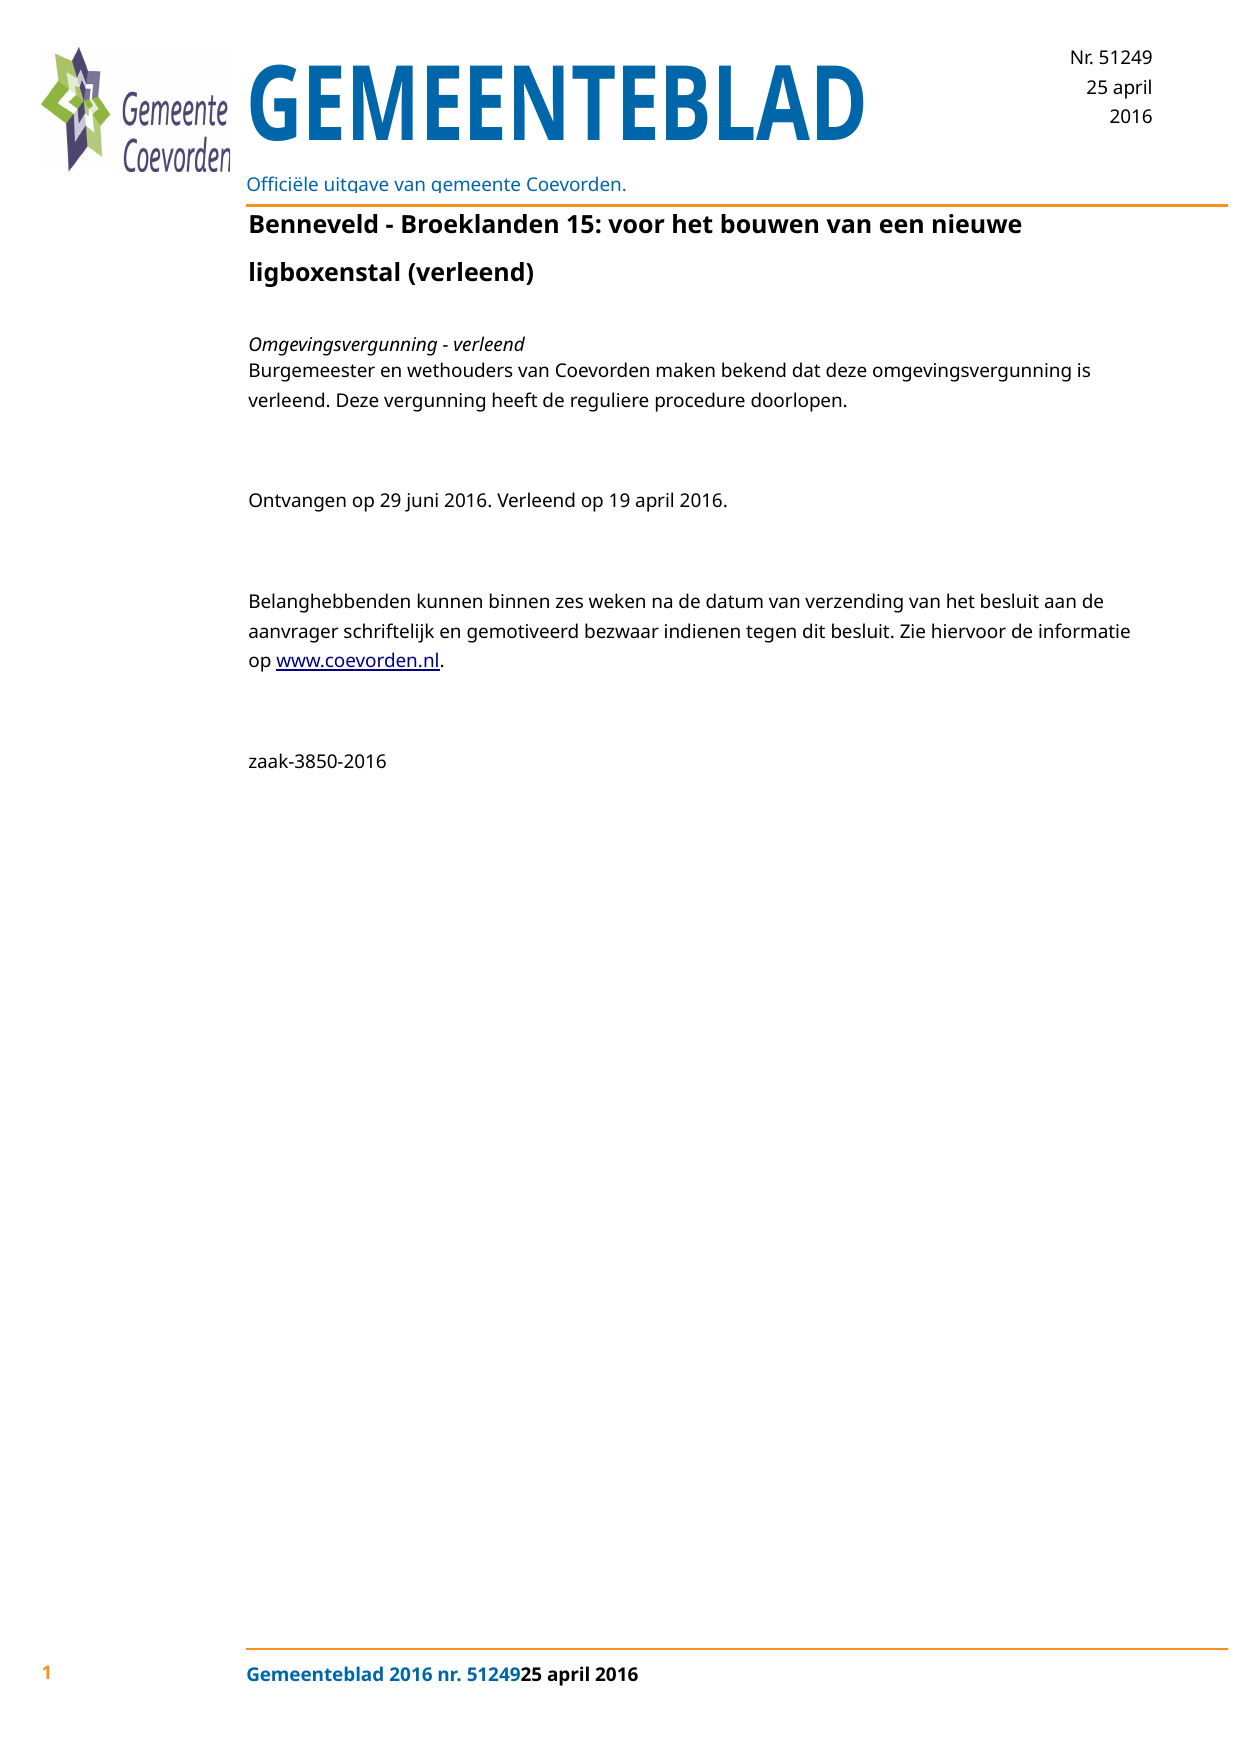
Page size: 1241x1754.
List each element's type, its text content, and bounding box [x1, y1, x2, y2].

text Benneveld - Broeklanden 15: voor het bouwen van een nieuwe ligboxenstal (verleend) [248, 207, 1152, 288]
text Belanghebbenden kunnen binnen zes weken na de datum van verzending van het besluit aan de aanvrager schriftelijk en gemotiveerd bezwaar indienen tegen dit besluit. Zie hiervoor de informatie op www.coevorden.nl. [248, 588, 1152, 673]
text Ontvangen op 29 juni 2016. Verleend op 19 april 2016. [248, 488, 1152, 513]
text zaak-3850-2016 [248, 748, 1152, 774]
text Omgevingsvergunning - verleend [248, 331, 1152, 357]
text Burgemeester en wethouders van Coevorden maken bekend dat deze omgevingsvergunning is verleend. Deze vergunning heeft de reguliere procedure doorlopen. [248, 357, 1152, 412]
picture [41, 47, 231, 172]
